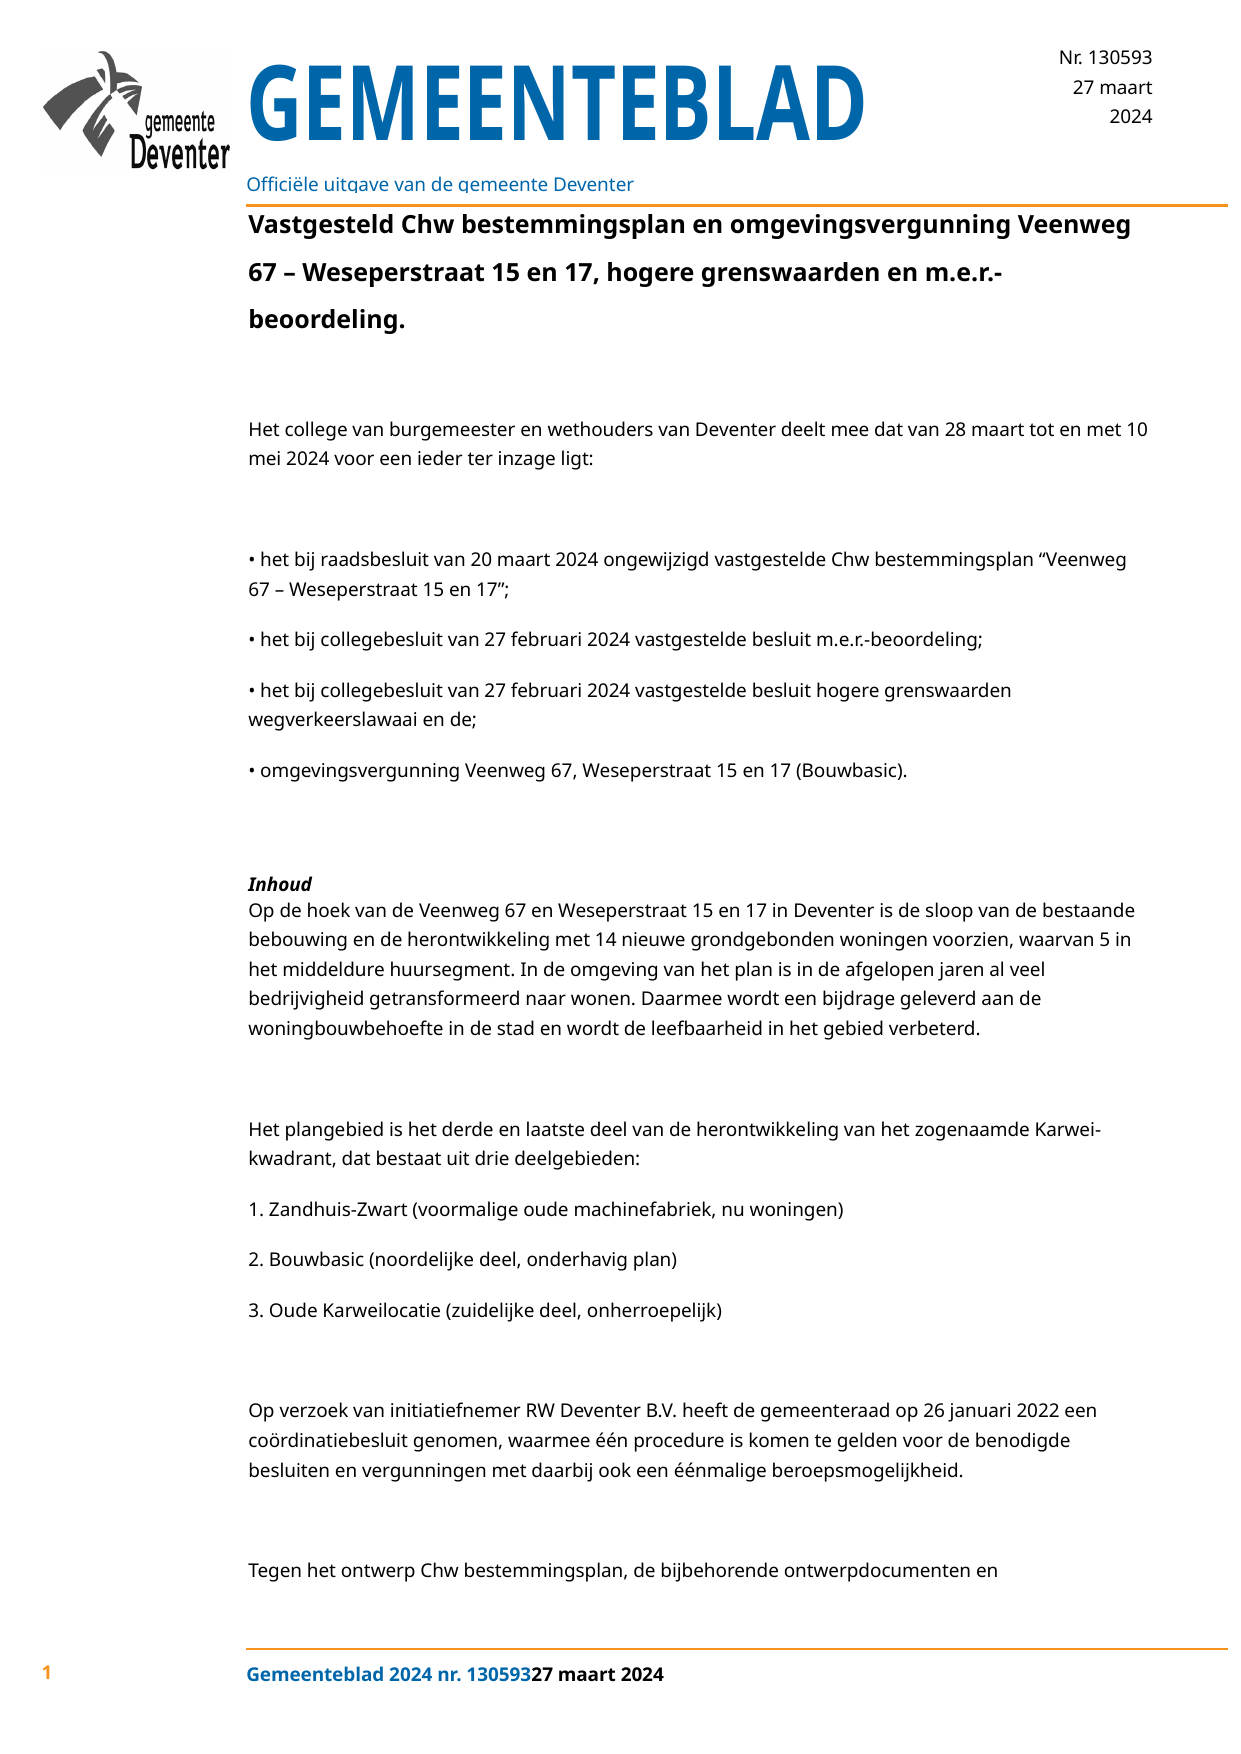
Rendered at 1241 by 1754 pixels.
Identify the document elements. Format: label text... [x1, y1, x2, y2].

text • het bij raadsbesluit van 20 maart 2024 ongewijzigd vastgestelde Chw bestemmingsplan “Veenweg 67 – Weseperstraat 15 en 17”; [248, 546, 1152, 602]
text 1. Zandhuis-Zwart (voormalige oude machinefabriek, nu woningen) [248, 1196, 1152, 1222]
text Inhoud [248, 871, 1152, 897]
text Tegen het ontwerp Chw bestemmingsplan, de bijbehorende ontwerpdocumenten en [248, 1558, 1152, 1583]
text Het plangebied is het derde en laatste deel van de herontwikkeling van het zogenaamde Karwei-kwadrant, dat bestaat uit drie deelgebieden: [248, 1116, 1152, 1171]
text Op de hoek van de Veenweg 67 en Weseperstraat 15 en 17 in Deventer is de sloop van de bestaande bebouwing en de herontwikkeling met 14 nieuwe grondgebonden woningen voorzien, waarvan 5 in het middeldure huursegment. In de omgeving van het plan is in de afgelopen jaren al veel bedrijvigheid getransformeerd naar wonen. Daarmee wordt een bijdrage geleverd aan de woningbouwbehoefte in de stad en wordt de leefbaarheid in het gebied verbeterd. [248, 897, 1152, 1041]
text • het bij collegebesluit van 27 februari 2024 vastgestelde besluit hogere grenswaarden wegverkeerslawaai en de; [248, 677, 1152, 732]
text 3. Oude Karweilocatie (zuidelijke deel, onherroepelijk) [248, 1297, 1152, 1323]
text • het bij collegebesluit van 27 februari 2024 vastgestelde besluit m.e.r.-beoordeling; [248, 626, 1152, 652]
text • omgevingsvergunning Veenweg 67, Weseperstraat 15 en 17 (Bouwbasic). [248, 757, 1152, 782]
text Vastgesteld Chw bestemmingsplan en omgevingsvergunning Veenweg 67 – Weseperstraat 15 en 17, hogere grenswaarden en m.e.r.-beoordeling. [248, 207, 1152, 336]
text 2. Bouwbasic (noordelijke deel, onderhavig plan) [248, 1246, 1152, 1272]
picture [41, 47, 231, 172]
text Op verzoek van initiatiefnemer RW Deventer B.V. heeft de gemeenteraad op 26 januari 2022 een coördinatiebesluit genomen, waarmee één procedure is komen te gelden voor de benodigde besluiten en vergunningen met daarbij ook een éénmalige beroepsmogelijkheid. [248, 1398, 1152, 1483]
text Het college van burgemeester en wethouders van Deventer deelt mee dat van 28 maart tot en met 10 mei 2024 voor een ieder ter inzage ligt: [248, 416, 1152, 471]
